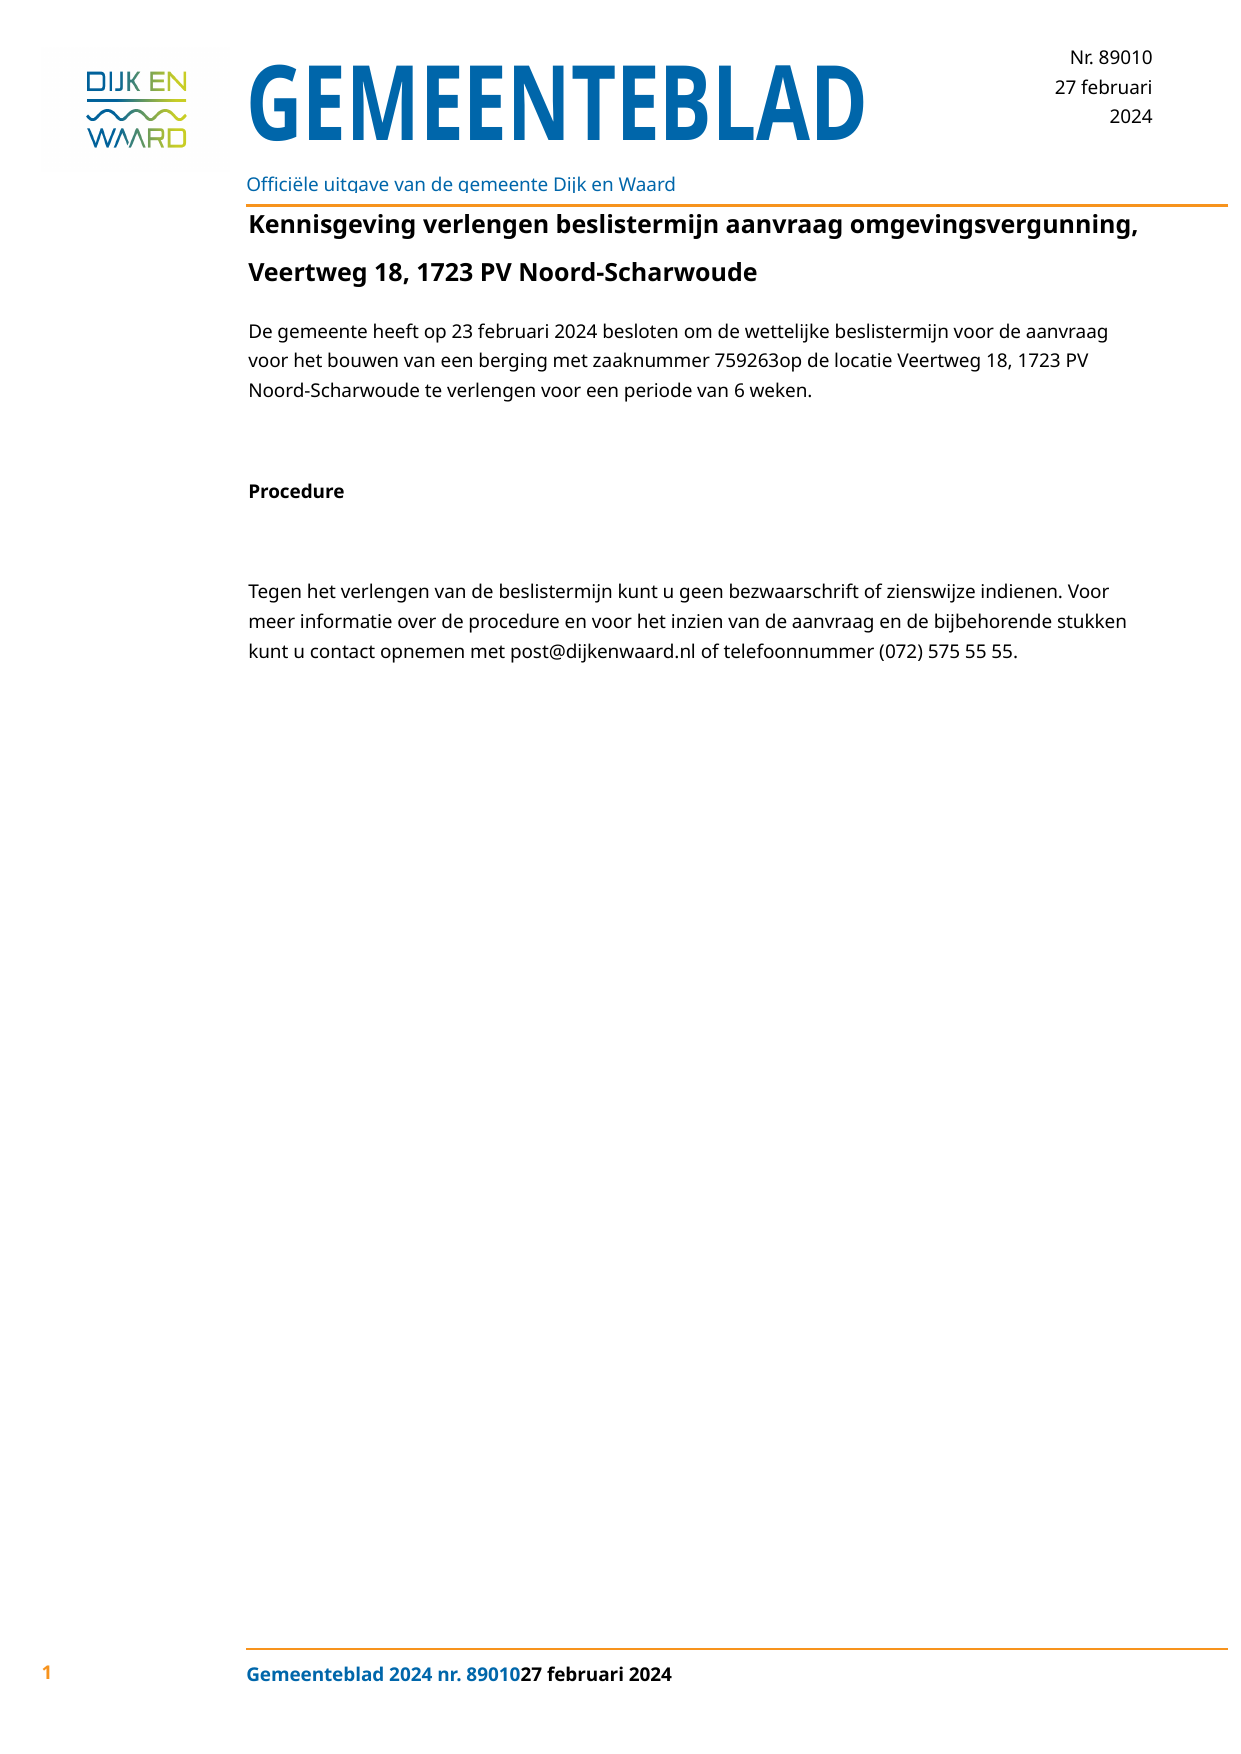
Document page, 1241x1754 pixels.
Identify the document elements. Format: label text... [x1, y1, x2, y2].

text Tegen het verlengen van de beslistermijn kunt u geen bezwaarschrift of zienswijze indienen. Voor meer informatie over de procedure en voor het inzien van de aanvraag en de bijbehorende stukken kunt u contact opnemen met post@dijkenwaard.nl of telefoonnummer (072) 575 55 55. [248, 579, 1152, 664]
text Kennisgeving verlengen beslistermijn aanvraag omgevingsvergunning, Veertweg 18, 1723 PV Noord-Scharwoude [248, 207, 1152, 288]
picture [41, 47, 231, 172]
text De gemeente heeft op 23 februari 2024 besloten om de wettelijke beslistermijn voor de aanvraag voor het bouwen van een berging met zaaknummer 759263op de locatie Veertweg 18, 1723 PV Noord-Scharwoude te verlengen voor een periode van 6 weken. [248, 318, 1152, 403]
text Procedure [248, 478, 1152, 504]
